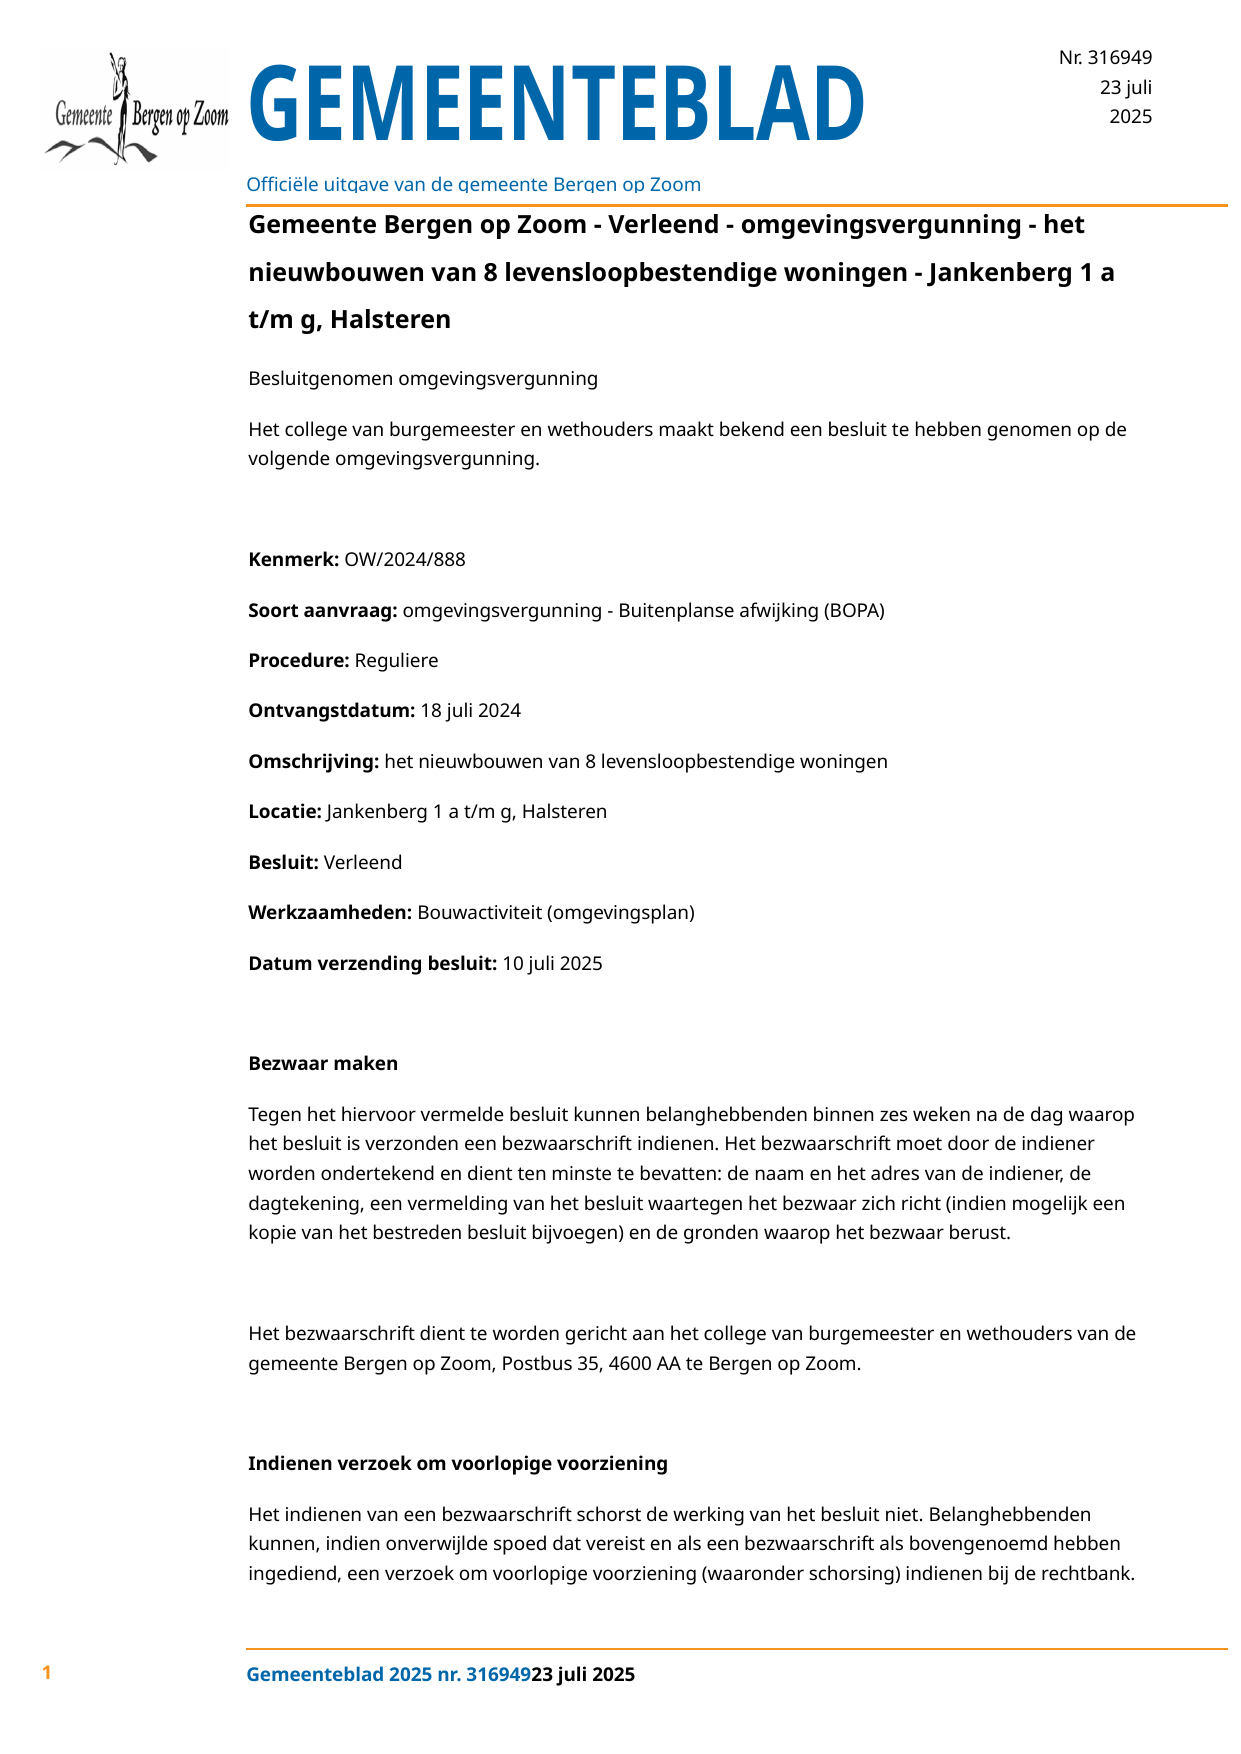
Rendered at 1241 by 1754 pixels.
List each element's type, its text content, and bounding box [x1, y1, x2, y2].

text Het indienen van een bezwaarschrift schorst de werking van het besluit niet. Belanghebbenden kunnen, indien onverwijlde spoed dat vereist en als een bezwaarschrift als bovengenoemd hebben ingediend, een verzoek om voorlopige voorziening (waaronder schorsing) indienen bij de rechtbank. [248, 1501, 1152, 1586]
text Tegen het hiervoor vermelde besluit kunnen belanghebbenden binnen zes weken na de dag waarop het besluit is verzonden een bezwaarschrift indienen. Het bezwaarschrift moet door de indiener worden ondertekend en dient ten minste te bevatten: de naam en het adres van de indiener, de dagtekening, een vermelding van het besluit waartegen het bezwaar zich richt (indien mogelijk een kopie van het bestreden besluit bijvoegen) en de gronden waarop het bezwaar berust. [248, 1101, 1152, 1245]
text Gemeente Bergen op Zoom - Verleend - omgevingsvergunning - het nieuwbouwen van 8 levensloopbestendige woningen - Jankenberg 1 a t/m g, Halsteren [248, 207, 1152, 336]
text Het bezwaarschrift dient te worden gericht aan het college van burgemeester en wethouders van de gemeente Bergen op Zoom, Postbus 35, 4600 AA te Bergen op Zoom. [248, 1320, 1152, 1375]
text Bezwaar maken [248, 1051, 1152, 1076]
text Datum verzending besluit: 10 juli 2025 [248, 950, 1152, 975]
text Werkzaamheden: Bouwactiviteit (omgevingsplan) [248, 899, 1152, 925]
picture [41, 47, 231, 172]
text Kenmerk: OW/2024/888 [248, 546, 1152, 572]
text Het college van burgemeester en wethouders maakt bekend een besluit te hebben genomen op de volgende omgevingsvergunning. [248, 416, 1152, 471]
text Ontvangstdatum: 18 juli 2024 [248, 698, 1152, 723]
text Omschrijving: het nieuwbouwen van 8 levensloopbestendige woningen [248, 748, 1152, 774]
text Besluitgenomen omgevingsvergunning [248, 366, 1152, 391]
text Indienen verzoek om voorlopige voorziening [248, 1451, 1152, 1476]
text Locatie: Jankenberg 1 a t/m g, Halsteren [248, 798, 1152, 824]
text Soort aanvraag: omgevingsvergunning - Buitenplanse afwijking (BOPA) [248, 597, 1152, 622]
text Procedure: Reguliere [248, 647, 1152, 673]
text Besluit: Verleend [248, 849, 1152, 874]
